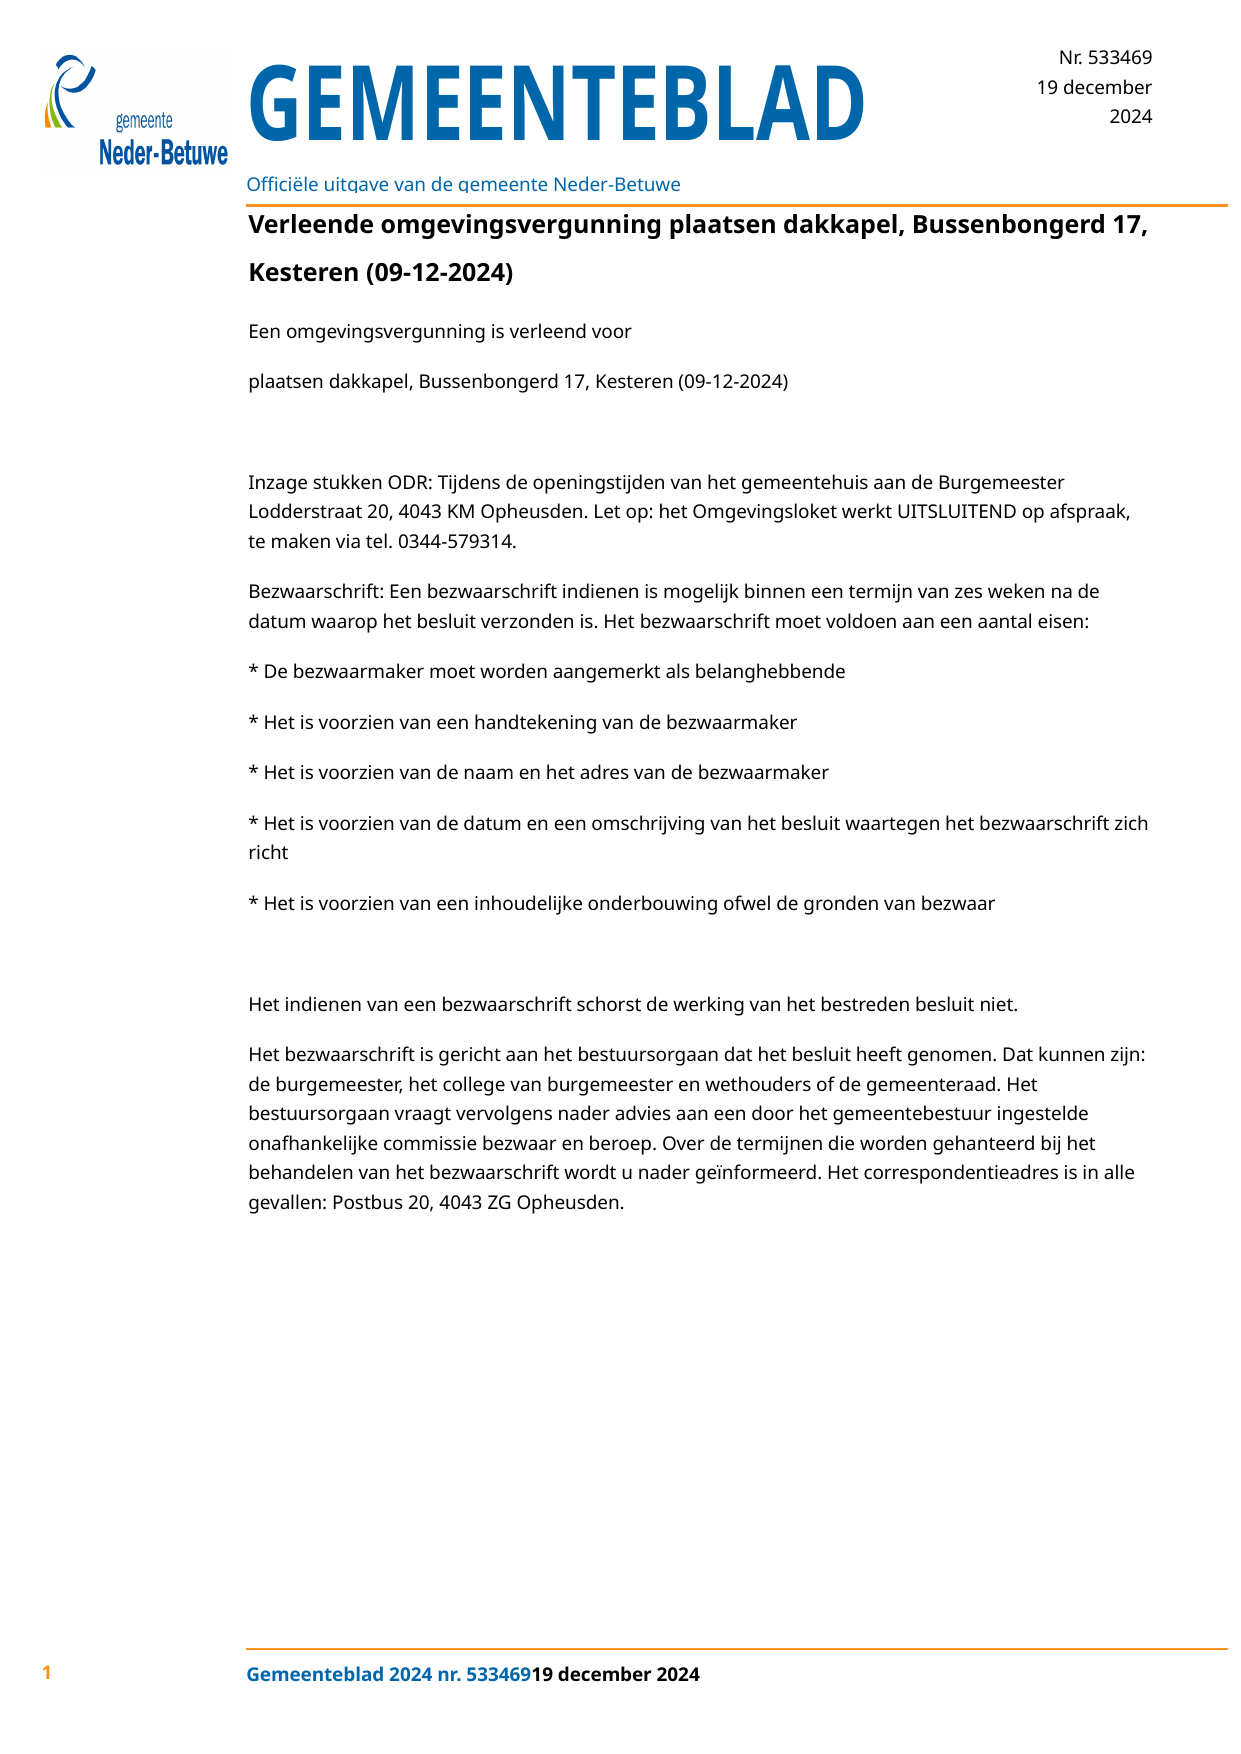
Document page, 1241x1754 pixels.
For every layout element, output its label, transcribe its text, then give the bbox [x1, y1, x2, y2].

picture [41, 47, 231, 172]
text * Het is voorzien van een handtekening van de bezwaarmaker [248, 709, 1152, 735]
text * Het is voorzien van een inhoudelijke onderbouwing ofwel de gronden van bezwaar [248, 890, 1152, 916]
text * De bezwaarmaker moet worden aangemerkt als belanghebbende [248, 659, 1152, 684]
text * Het is voorzien van de naam en het adres van de bezwaarmaker [248, 759, 1152, 785]
text plaatsen dakkapel, Bussenbongerd 17, Kesteren (09-12-2024) [248, 368, 1152, 394]
text Het bezwaarschrift is gericht aan het bestuursorgaan dat het besluit heeft genomen. Dat kunnen zijn: de burgemeester, het college van burgemeester en wethouders of de gemeenteraad. Het bestuursorgaan vraagt vervolgens nader advies aan een door het gemeentebestuur ingestelde onafhankelijke commissie bezwaar en beroep. Over de termijnen die worden gehanteerd bij het behandelen van het bezwaarschrift wordt u nader geïnformeerd. Het correspondentieadres is in alle gevallen: Postbus 20, 4043 ZG Opheusden. [248, 1041, 1152, 1215]
text Bezwaarschrift: Een bezwaarschrift indienen is mogelijk binnen een termijn van zes weken na de datum waarop het besluit verzonden is. Het bezwaarschrift moet voldoen aan een aantal eisen: [248, 579, 1152, 634]
text Een omgevingsvergunning is verleend voor [248, 318, 1152, 344]
text Inzage stukken ODR: Tijdens de openingstijden van het gemeentehuis aan de Burgemeester Lodderstraat 20, 4043 KM Opheusden. Let op: het Omgevingsloket werkt UITSLUITEND op afspraak, te maken via tel. 0344-579314. [248, 469, 1152, 554]
text Het indienen van een bezwaarschrift schorst de werking van het bestreden besluit niet. [248, 991, 1152, 1017]
text * Het is voorzien van de datum en een omschrijving van het besluit waartegen het bezwaarschrift zich richt [248, 810, 1152, 865]
text Verleende omgevingsvergunning plaatsen dakkapel, Bussenbongerd 17, Kesteren (09-12-2024) [248, 207, 1152, 288]
